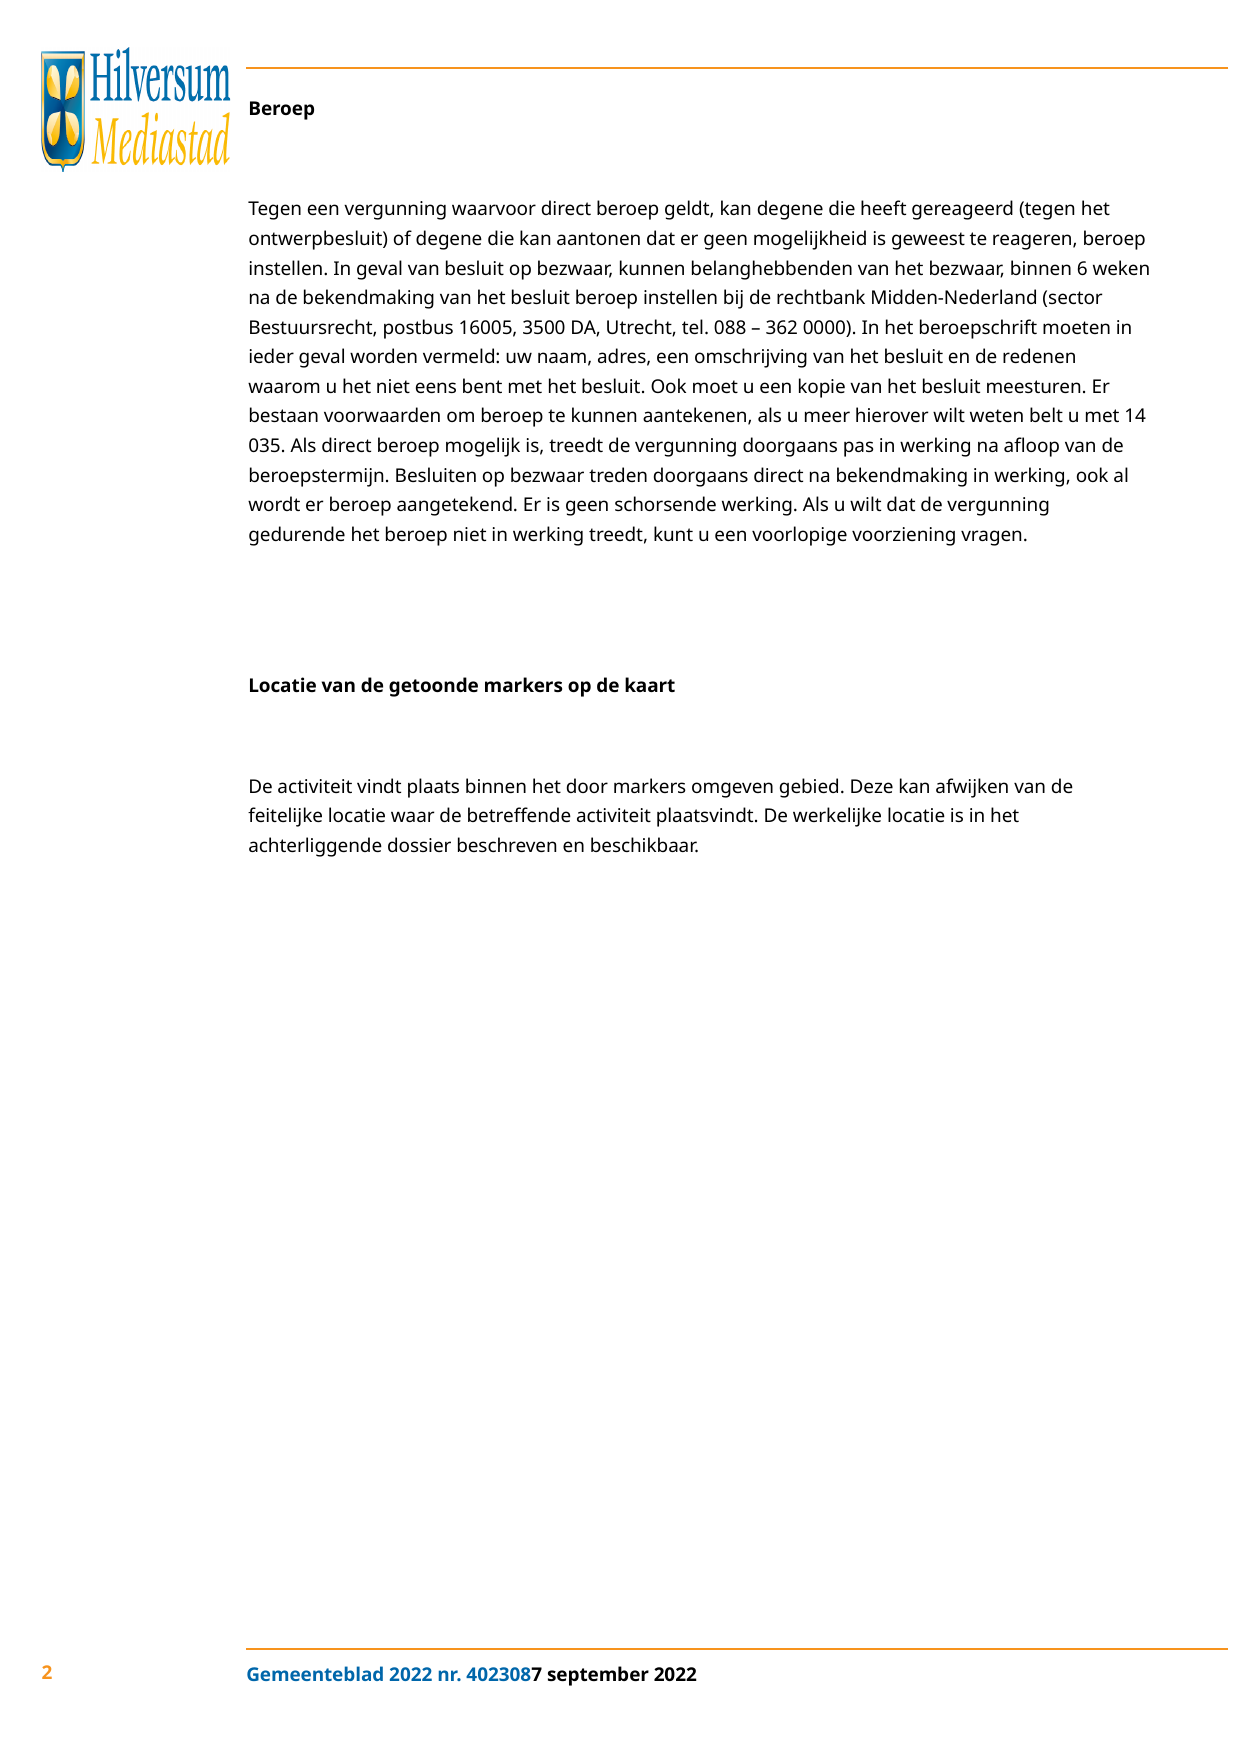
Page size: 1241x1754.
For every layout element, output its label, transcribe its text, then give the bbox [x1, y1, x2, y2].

text Locatie van de getoonde markers op de kaart [248, 672, 1152, 698]
text Tegen een vergunning waarvoor direct beroep geldt, kan degene die heeft gereageerd (tegen het ontwerpbesluit) of degene die kan aantonen dat er geen mogelijkheid is geweest te reageren, beroep instellen. In geval van besluit op bezwaar, kunnen belanghebbenden van het bezwaar, binnen 6 weken na de bekendmaking van het besluit beroep instellen bij de rechtbank Midden-Nederland (sector Bestuursrecht, postbus 16005, 3500 DA, Utrecht, tel. 088 – 362 0000). In het beroepschrift moeten in ieder geval worden vermeld: uw naam, adres, een omschrijving van het besluit en de redenen waarom u het niet eens bent met het besluit. Ook moet u een kopie van het besluit meesturen. Er bestaan voorwaarden om beroep te kunnen aantekenen, als u meer hierover wilt weten belt u met 14 035. Als direct beroep mogelijk is, treedt de vergunning doorgaans pas in werking na afloop van de beroepstermijn. Besluiten op bezwaar treden doorgaans direct na bekendmaking in werking, ook al wordt er beroep aangetekend. Er is geen schorsende werking. Als u wilt dat de vergunning gedurende het beroep niet in werking treedt, kunt u een voorlopige voorziening vragen. [248, 196, 1152, 547]
text De activiteit vindt plaats binnen het door markers omgeven gebied. Deze kan afwijken van de feitelijke locatie waar de betreffende activiteit plaatsvindt. De werkelijke locatie is in het achterliggende dossier beschreven en beschikbaar. [248, 773, 1152, 858]
text Beroep [248, 95, 1152, 121]
picture [41, 47, 231, 172]
